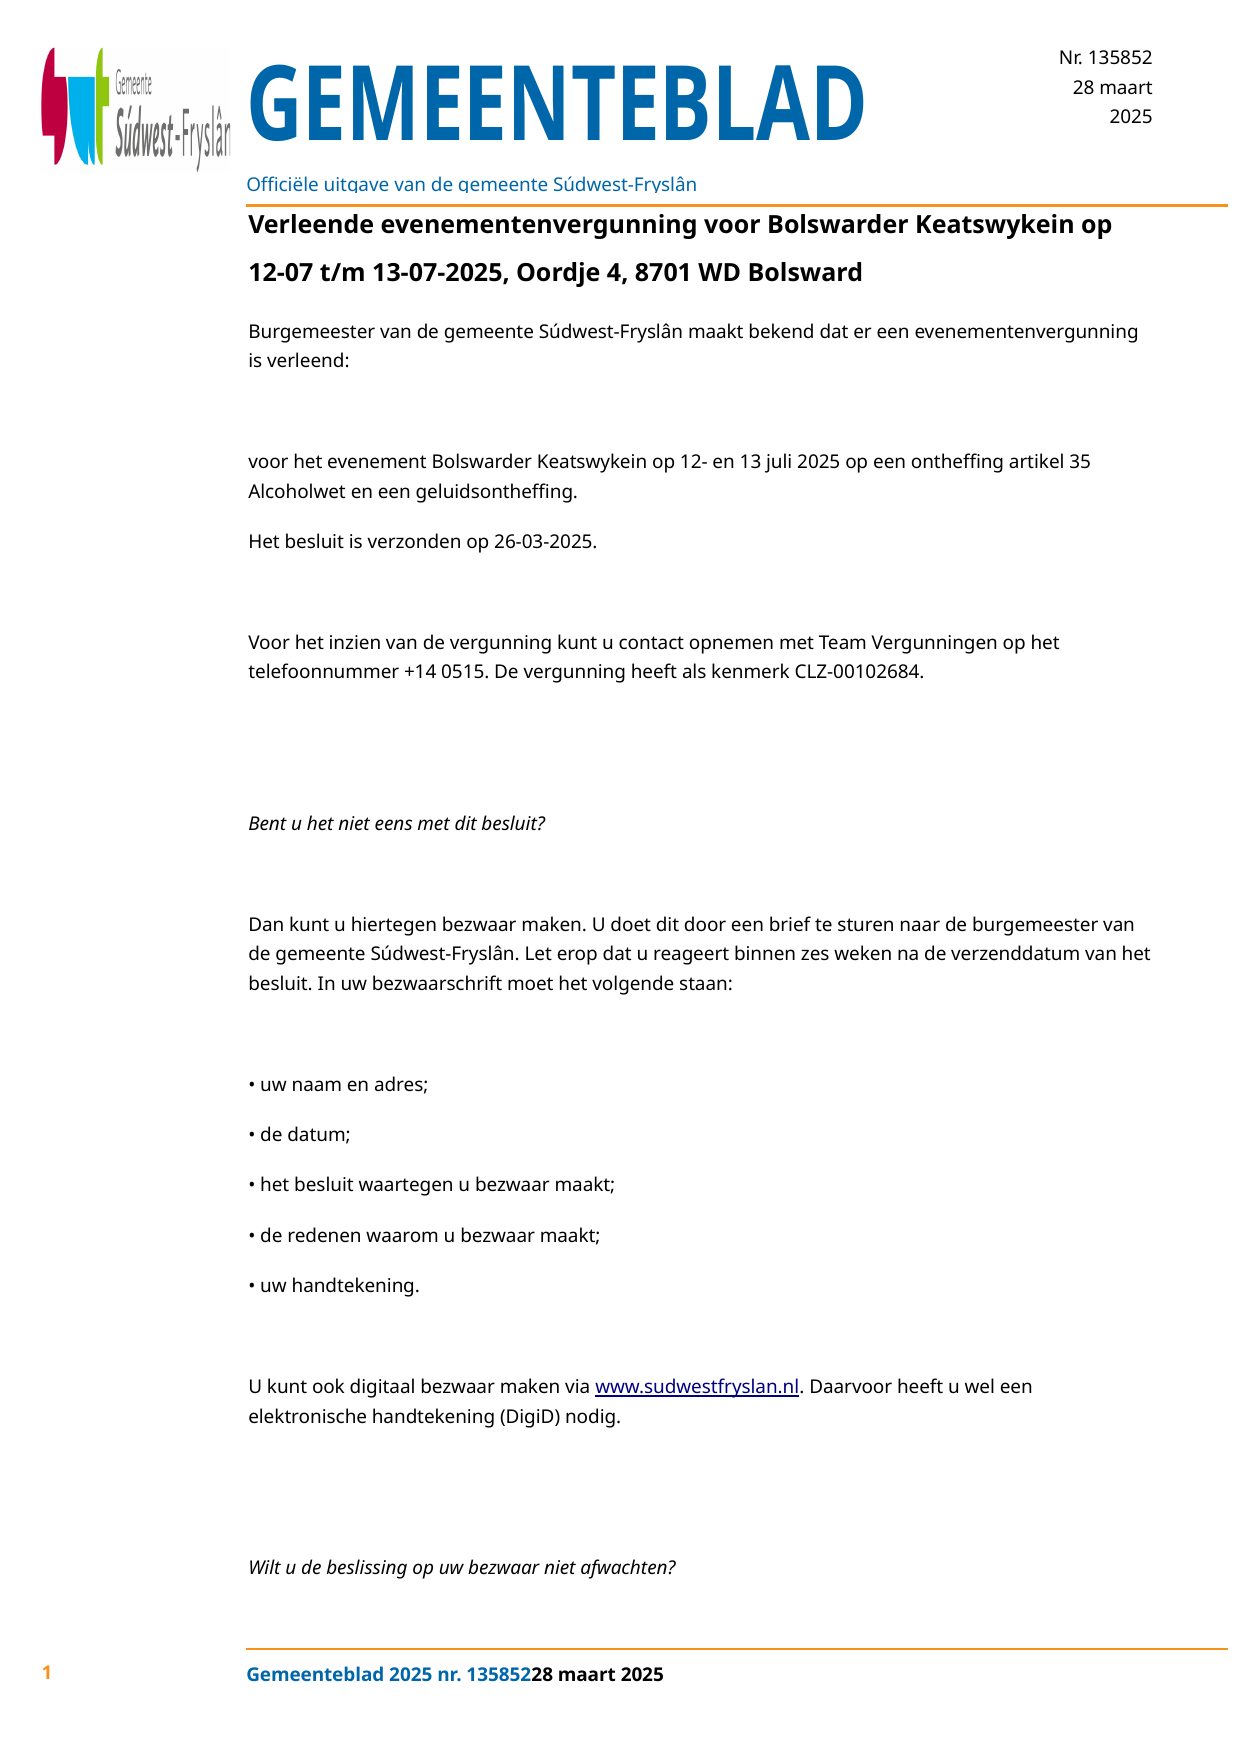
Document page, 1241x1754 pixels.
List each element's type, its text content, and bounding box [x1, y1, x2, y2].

text Verleende evenementenvergunning voor Bolswarder Keatswykein op 12-07 t/m 13-07-2025, Oordje 4, 8701 WD Bolsward [248, 207, 1152, 288]
picture [41, 47, 231, 172]
text Bent u het niet eens met dit besluit? [248, 810, 1152, 836]
text • de redenen waarom u bezwaar maakt; [248, 1222, 1152, 1248]
text • het besluit waartegen u bezwaar maakt; [248, 1172, 1152, 1197]
text Dan kunt u hiertegen bezwaar maken. U doet dit door een brief te sturen naar de burgemeester van de gemeente Súdwest-Fryslân. Let erop dat u reageert binnen zes weken na de verzenddatum van het besluit. In uw bezwaarschrift moet het volgende staan: [248, 911, 1152, 996]
text Voor het inzien van de vergunning kunt u contact opnemen met Team Vergunningen op het telefoonnummer +14 0515. De vergunning heeft als kenmerk CLZ-00102684. [248, 629, 1152, 684]
text Het besluit is verzonden op 26-03-2025. [248, 528, 1152, 554]
text • de datum; [248, 1121, 1152, 1147]
text Burgemeester van de gemeente Súdwest-Fryslân maakt bekend dat er een evenementenvergunning is verleend: [248, 318, 1152, 373]
text U kunt ook digitaal bezwaar maken via www.sudwestfryslan.nl. Daarvoor heeft u wel een elektronische handtekening (DigiD) nodig. [248, 1373, 1152, 1429]
text • uw naam en adres; [248, 1071, 1152, 1097]
text • uw handtekening. [248, 1272, 1152, 1298]
text voor het evenement Bolswarder Keatswykein op 12- en 13 juli 2025 op een ontheffing artikel 35 Alcoholwet en een geluidsontheffing. [248, 448, 1152, 504]
text Wilt u de beslissing op uw bezwaar niet afwachten? [248, 1554, 1152, 1580]
